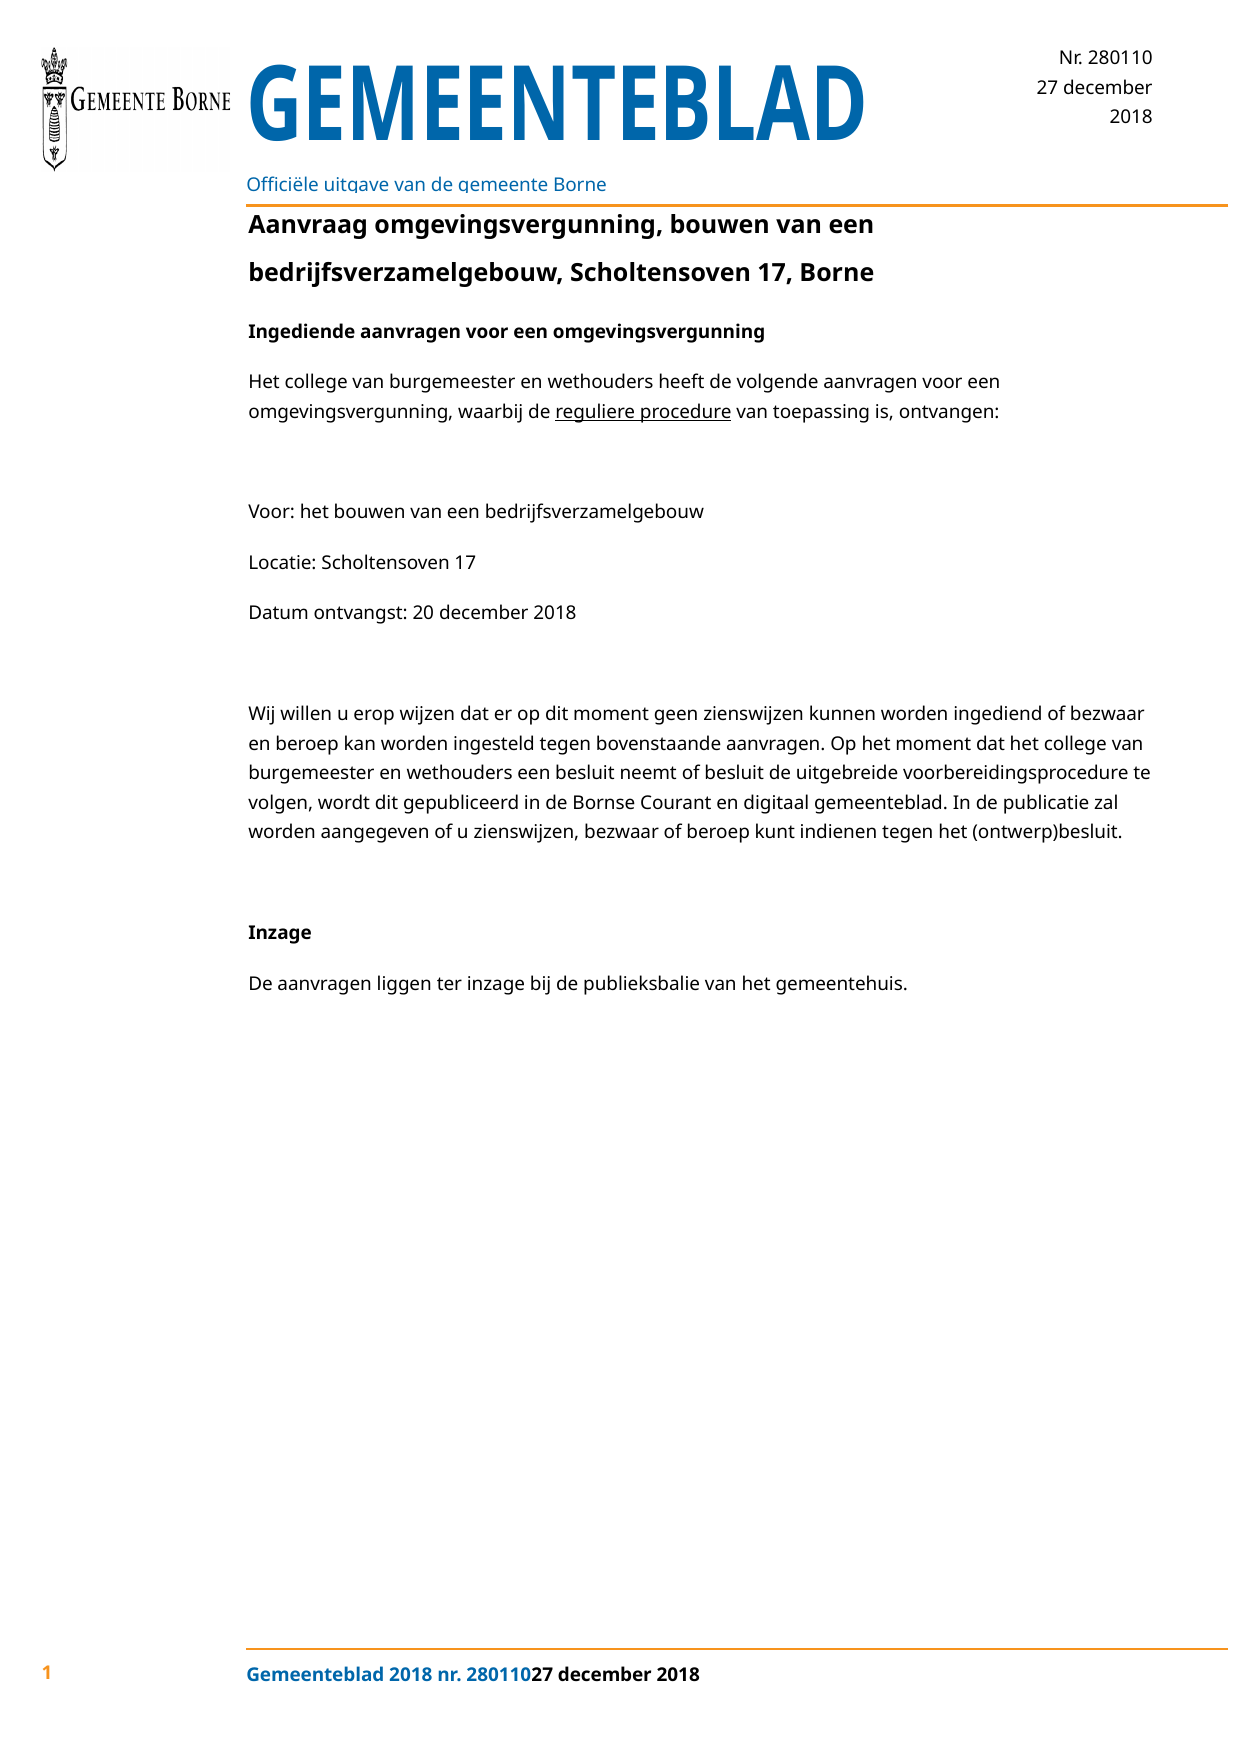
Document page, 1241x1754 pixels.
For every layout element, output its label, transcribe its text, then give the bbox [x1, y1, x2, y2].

text De aanvragen liggen ter inzage bij de publieksbalie van het gemeentehuis. [248, 970, 1152, 996]
text Ingediende aanvragen voor een omgevingsvergunning [248, 318, 1152, 344]
text Locatie: Scholtensoven 17 [248, 549, 1152, 575]
text Datum ontvangst: 20 december 2018 [248, 599, 1152, 625]
text Het college van burgemeester en wethouders heeft de volgende aanvragen voor een omgevingsvergunning, waarbij de reguliere procedure van toepassing is, ontvangen: [248, 368, 1152, 424]
text Inzage [248, 919, 1152, 945]
text Wij willen u erop wijzen dat er op dit moment geen zienswijzen kunnen worden ingediend of bezwaar en beroep kan worden ingesteld tegen bovenstaande aanvragen. Op het moment dat het college van burgemeester en wethouders een besluit neemt of besluit de uitgebreide voorbereidingsprocedure te volgen, wordt dit gepubliceerd in de Bornse Courant en digitaal gemeenteblad. In de publicatie zal worden aangegeven of u zienswijzen, bezwaar of beroep kunt indienen tegen het (ontwerp)besluit. [248, 700, 1152, 844]
text Voor: het bouwen van een bedrijfsverzamelgebouw [248, 499, 1152, 524]
text Aanvraag omgevingsvergunning, bouwen van een bedrijfsverzamelgebouw, Scholtensoven 17, Borne [248, 207, 1152, 288]
picture [41, 47, 231, 172]
